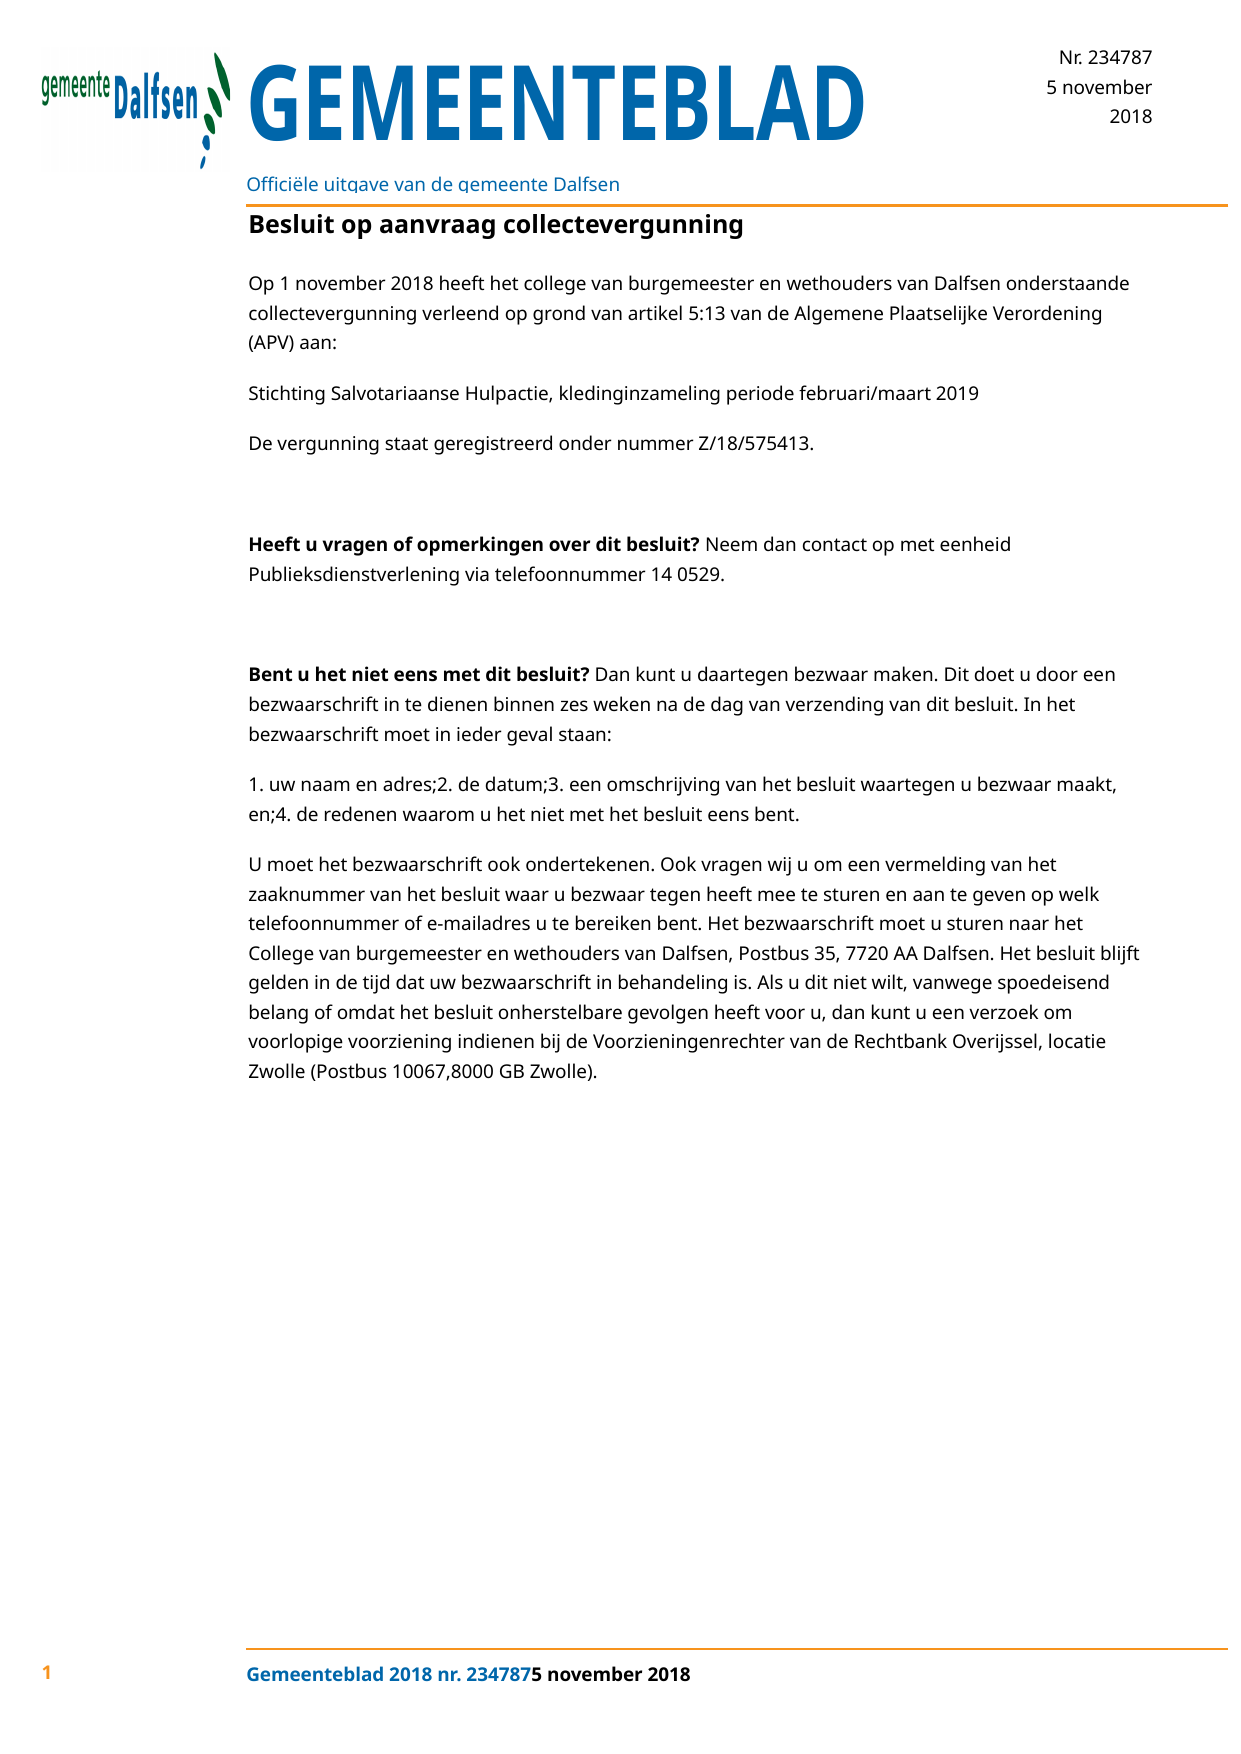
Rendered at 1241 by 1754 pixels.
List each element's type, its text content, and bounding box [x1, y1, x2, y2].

text U moet het bezwaarschrift ook ondertekenen. Ook vragen wij u om een vermelding van het zaaknummer van het besluit waar u bezwaar tegen heeft mee te sturen en aan te geven op welk telefoonnummer of e-mailadres u te bereiken bent. Het bezwaarschrift moet u sturen naar het College van burgemeester en wethouders van Dalfsen, Postbus 35, 7720 AA Dalfsen. Het besluit blijft gelden in de tijd dat uw bezwaarschrift in behandeling is. Als u dit niet wilt, vanwege spoedeisend belang of omdat het besluit onherstelbare gevolgen heeft voor u, dan kunt u een verzoek om voorlopige voorziening indienen bij de Voorzieningenrechter van de Rechtbank Overijssel, locatie Zwolle (Postbus 10067,8000 GB Zwolle). [248, 851, 1152, 1084]
text Stichting Salvotariaanse Hulpactie, kledinginzameling periode februari/maart 2019 [248, 380, 1152, 406]
text Besluit op aanvraag collectevergunning [248, 207, 1152, 241]
picture [41, 47, 231, 172]
text Bent u het niet eens met dit besluit? Dan kunt u daartegen bezwaar maken. Dit doet u door een bezwaarschrift in te dienen binnen zes weken na de dag van verzending van dit besluit. In het bezwaarschrift moet in ieder geval staan: [248, 662, 1152, 746]
text De vergunning staat geregistreerd onder nummer Z/18/575413. [248, 430, 1152, 456]
text Heeft u vragen of opmerkingen over dit besluit? Neem dan contact op met eenheid Publieksdienstverlening via telefoonnummer 14 0529. [248, 531, 1152, 586]
text Op 1 november 2018 heeft het college van burgemeester en wethouders van Dalfsen onderstaande collectevergunning verleend op grond van artikel 5:13 van de Algemene Plaatselijke Verordening (APV) aan: [248, 270, 1152, 355]
text 1. uw naam en adres;2. de datum;3. een omschrijving van het besluit waartegen u bezwaar maakt, en;4. de redenen waarom u het niet met het besluit eens bent. [248, 771, 1152, 826]
